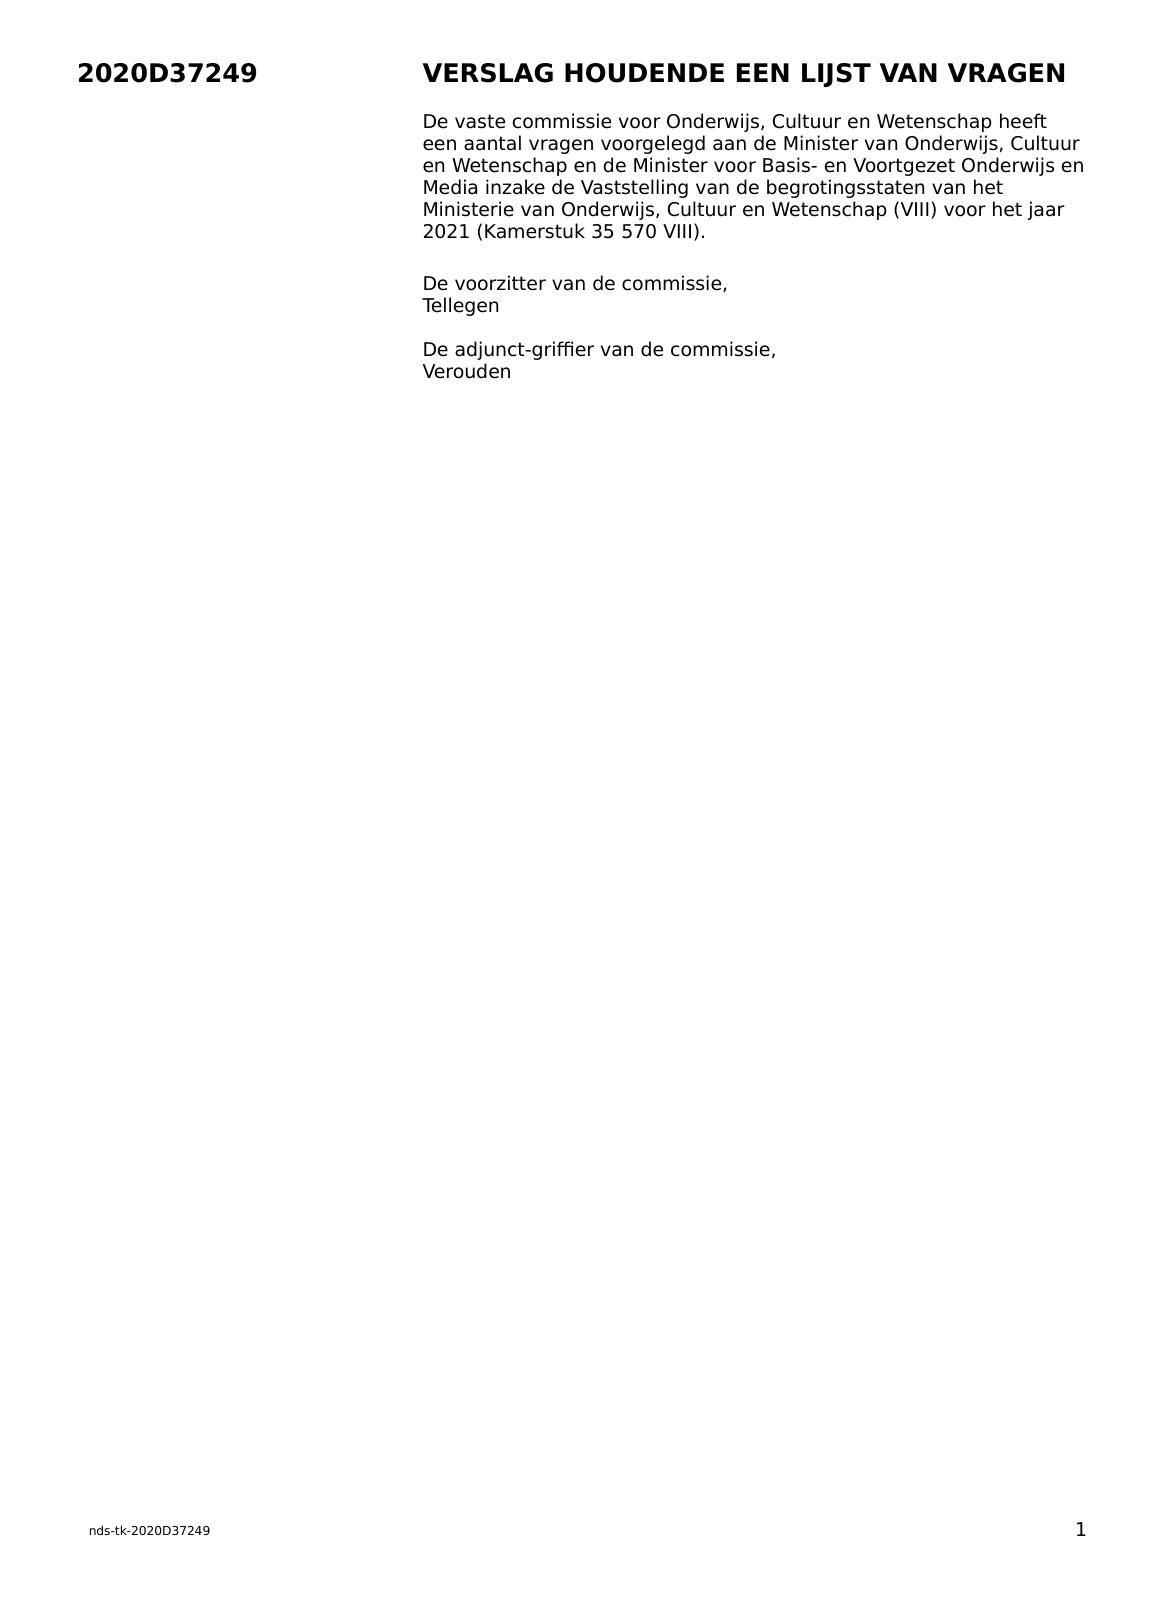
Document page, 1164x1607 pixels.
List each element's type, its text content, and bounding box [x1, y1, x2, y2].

text nds-tk-2020D37249 [88, 1524, 323, 1538]
text De adjunct-griffier van de commissie, Verouden [422, 339, 1087, 383]
text 2020D37249 VERSLAG HOUDENDE EEN LIJST VAN VRAGEN [77, 59, 1087, 89]
text De voorzitter van de commissie, Tellegen [422, 273, 1087, 317]
text De vaste commissie voor Onderwijs, Cultuur en Wetenschap heeft een aantal vragen voorgelegd aan de Minister van Onderwijs, Cultuur en Wetenschap en de Minister voor Basis- en Voortgezet Onderwijs en Media inzake de Vaststelling van de begrotingsstaten van het Ministerie van Onderwijs, Cultuur en Wetenschap (VIII) voor het jaar 2021 (Kamerstuk 35 570 VIII). [422, 111, 1087, 243]
